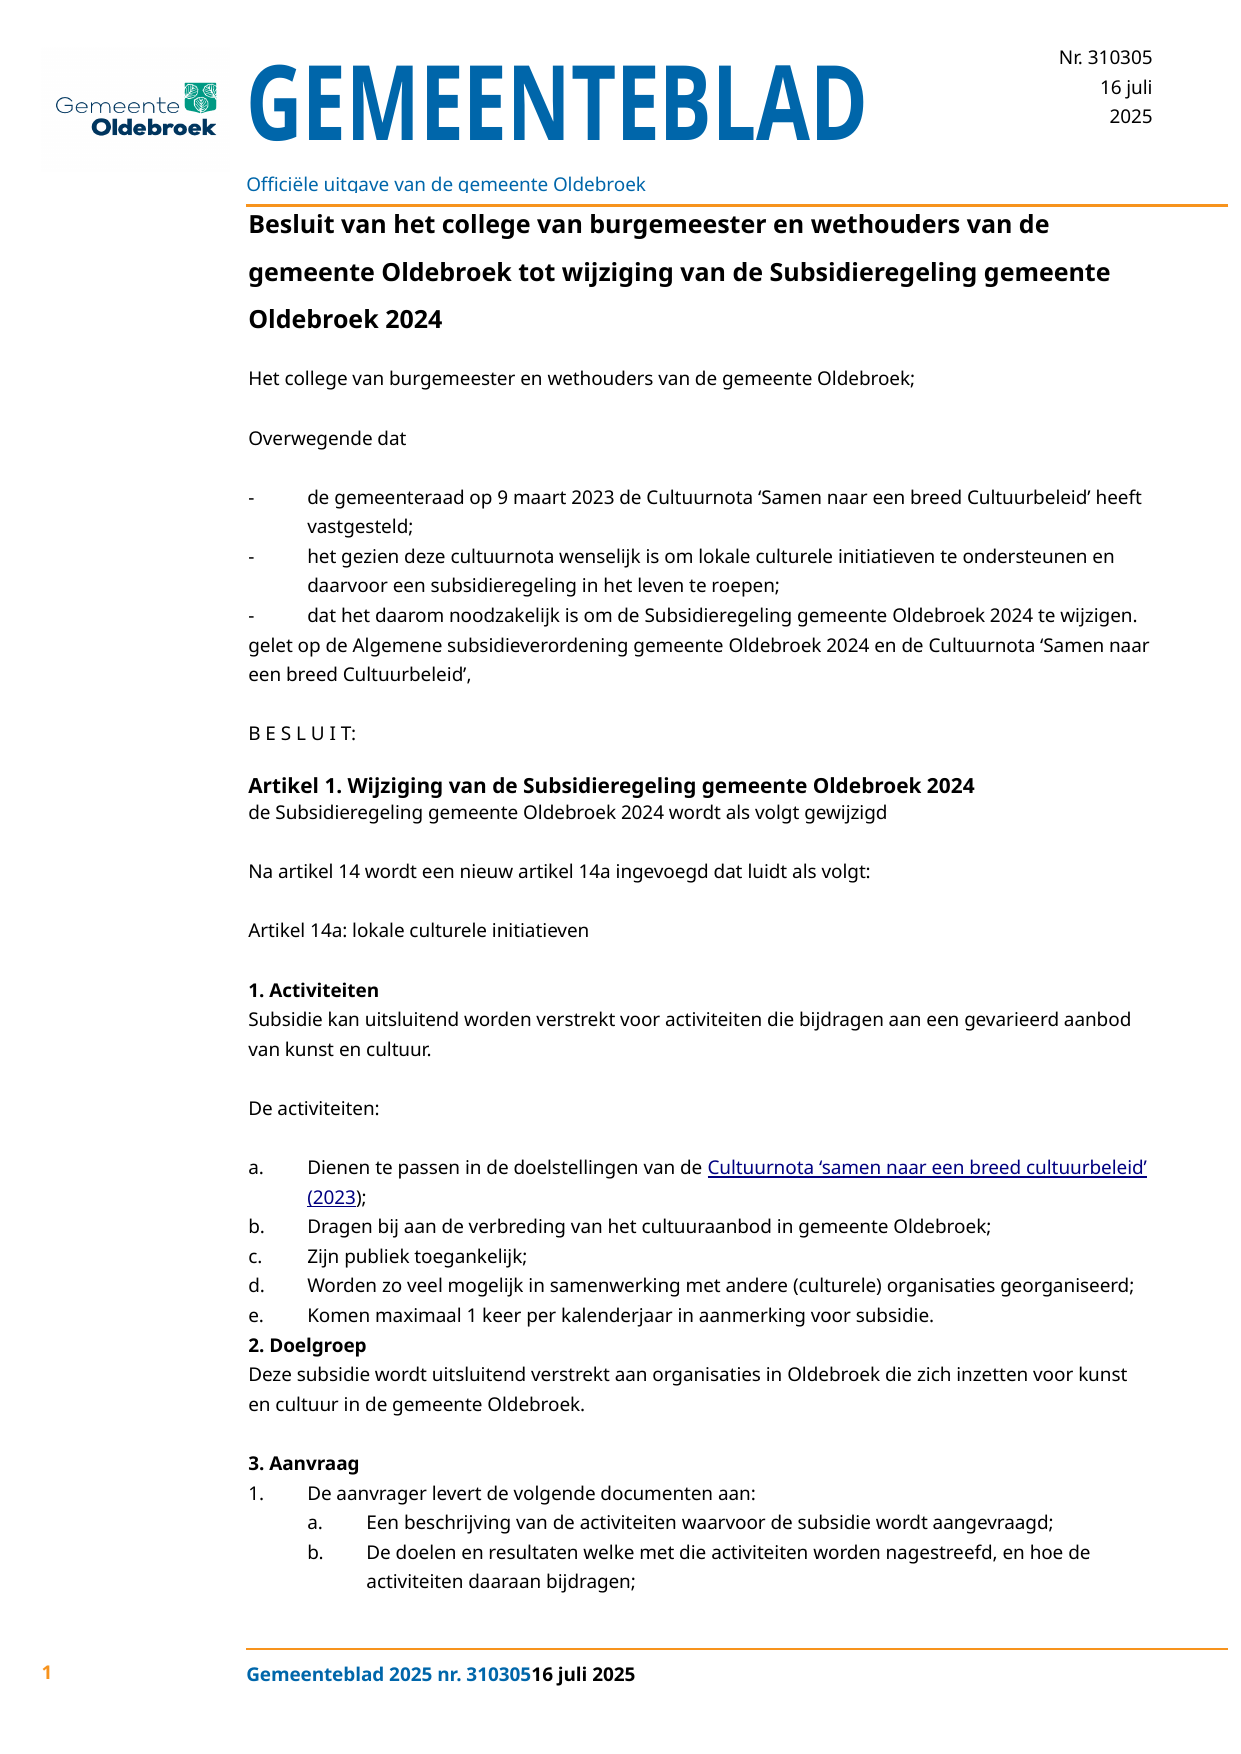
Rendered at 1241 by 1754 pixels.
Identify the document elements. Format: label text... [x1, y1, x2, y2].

list Dienen te passen in de doelstellingen van de Cultuurnota ‘samen naar een breed cultuurbeleid’ (2023); [248, 1154, 1152, 1210]
text Overwegende dat [248, 425, 1152, 450]
text Artikel 1. Wijziging van de Subsidieregeling gemeente Oldebroek 2024 [248, 771, 1152, 799]
text Besluit van het college van burgemeester en wethouders van de gemeente Oldebroek tot wijziging van de Subsidieregeling gemeente Oldebroek 2024 [248, 207, 1152, 336]
list dat het daarom noodzakelijk is om de Subsidieregeling gemeente Oldebroek 2024 te wijzigen. [248, 602, 1152, 628]
text Het college van burgemeester en wethouders van de gemeente Oldebroek; [248, 366, 1152, 391]
text Na artikel 14 wordt een nieuw artikel 14a ingevoegd dat luidt als volgt: [248, 858, 1152, 884]
list De aanvrager levert de volgende documenten aan: [248, 1480, 1152, 1506]
text Subsidie kan uitsluitend worden verstrekt voor activiteiten die bijdragen aan een gevarieerd aanbod van kunst en cultuur. [248, 1006, 1152, 1062]
text B E S L U I T: [248, 721, 1152, 746]
text 3. Aanvraag [248, 1450, 1152, 1476]
list Worden zo veel mogelijk in samenwerking met andere (culturele) organisaties georganiseerd; [248, 1273, 1152, 1298]
text Deze subsidie wordt uitsluitend verstrekt aan organisaties in Oldebroek die zich inzetten voor kunst en cultuur in de gemeente Oldebroek. [248, 1361, 1152, 1417]
list Dragen bij aan de verbreding van het cultuuraanbod in gemeente Oldebroek; [248, 1213, 1152, 1239]
list Een beschrijving van de activiteiten waarvoor de subsidie wordt aangevraagd; [307, 1509, 1152, 1535]
text 2. Doelgroep [248, 1332, 1152, 1358]
list De doelen en resultaten welke met die activiteiten worden nagestreefd, en hoe de activiteiten daaraan bijdragen; [307, 1539, 1152, 1594]
text 1. Activiteiten [248, 977, 1152, 1003]
list de gemeenteraad op 9 maart 2023 de Cultuurnota ‘Samen naar een breed Cultuurbeleid’ heeft vastgesteld; [248, 484, 1152, 539]
text de Subsidieregeling gemeente Oldebroek 2024 wordt als volgt gewijzigd [248, 799, 1152, 825]
text Artikel 14a: lokale culturele initiatieven [248, 918, 1152, 943]
list Zijn publiek toegankelijk; [248, 1243, 1152, 1269]
picture [41, 47, 231, 172]
text De activiteiten: [248, 1095, 1152, 1121]
list Komen maximaal 1 keer per kalenderjaar in aanmerking voor subsidie. [248, 1302, 1152, 1328]
text gelet op de Algemene subsidieverordening gemeente Oldebroek 2024 en de Cultuurnota ‘Samen naar een breed Cultuurbeleid’, [248, 632, 1152, 687]
list het gezien deze cultuurnota wenselijk is om lokale culturele initiatieven te ondersteunen en daarvoor een subsidieregeling in het leven te roepen; [248, 543, 1152, 598]
